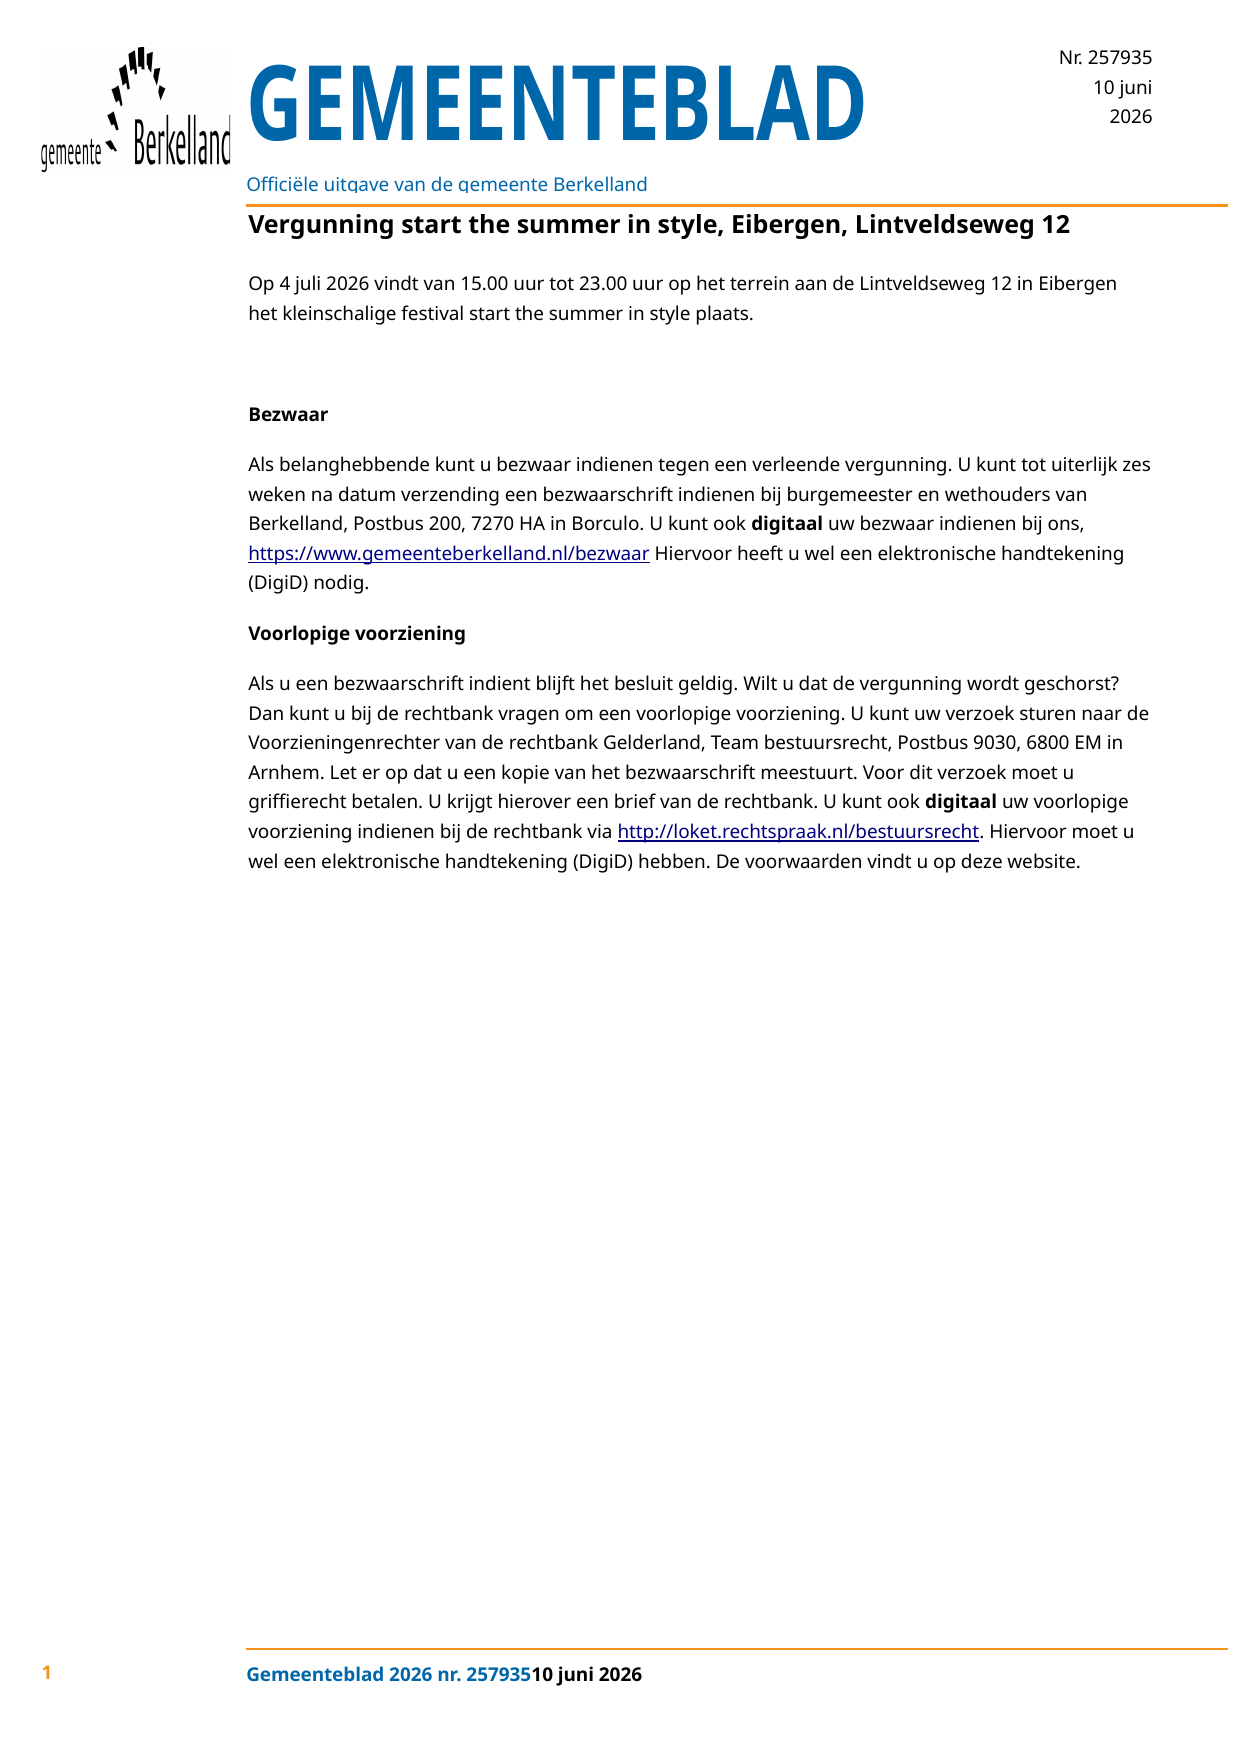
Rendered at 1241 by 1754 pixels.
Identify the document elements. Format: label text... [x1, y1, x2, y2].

text Voorlopige voorziening [248, 620, 1152, 646]
text Als belanghebbende kunt u bezwaar indienen tegen een verleende vergunning. U kunt tot uiterlijk zes weken na datum verzending een bezwaarschrift indienen bij burgemeester en wethouders van Berkelland, Postbus 200, 7270 HA in Borculo. U kunt ook digitaal uw bezwaar indienen bij ons, https://www.gemeenteberkelland.nl/bezwaar Hiervoor heeft u wel een elektronische handtekening (DigiD) nodig. [248, 451, 1152, 595]
text Op 4 juli 2026 vindt van 15.00 uur tot 23.00 uur op het terrein aan de Lintveldseweg 12 in Eibergen het kleinschalige festival start the summer in style plaats. [248, 270, 1152, 326]
text Bezwaar [248, 401, 1152, 426]
picture [41, 47, 231, 172]
text Als u een bezwaarschrift indient blijft het besluit geldig. Wilt u dat de vergunning wordt geschorst? Dan kunt u bij de rechtbank vragen om een voorlopige voorziening. U kunt uw verzoek sturen naar de Voorzieningenrechter van de rechtbank Gelderland, Team bestuursrecht, Postbus 9030, 6800 EM in Arnhem. Let er op dat u een kopie van het bezwaarschrift meestuurt. Voor dit verzoek moet u griffierecht betalen. U krijgt hierover een brief van de rechtbank. U kunt ook digitaal uw voorlopige voorziening indienen bij de rechtbank via http://loket.rechtspraak.nl/bestuursrecht. Hiervoor moet u wel een elektronische handtekening (DigiD) hebben. De voorwaarden vindt u op deze website. [248, 670, 1152, 873]
text Vergunning start the summer in style, Eibergen, Lintveldseweg 12 [248, 207, 1152, 241]
